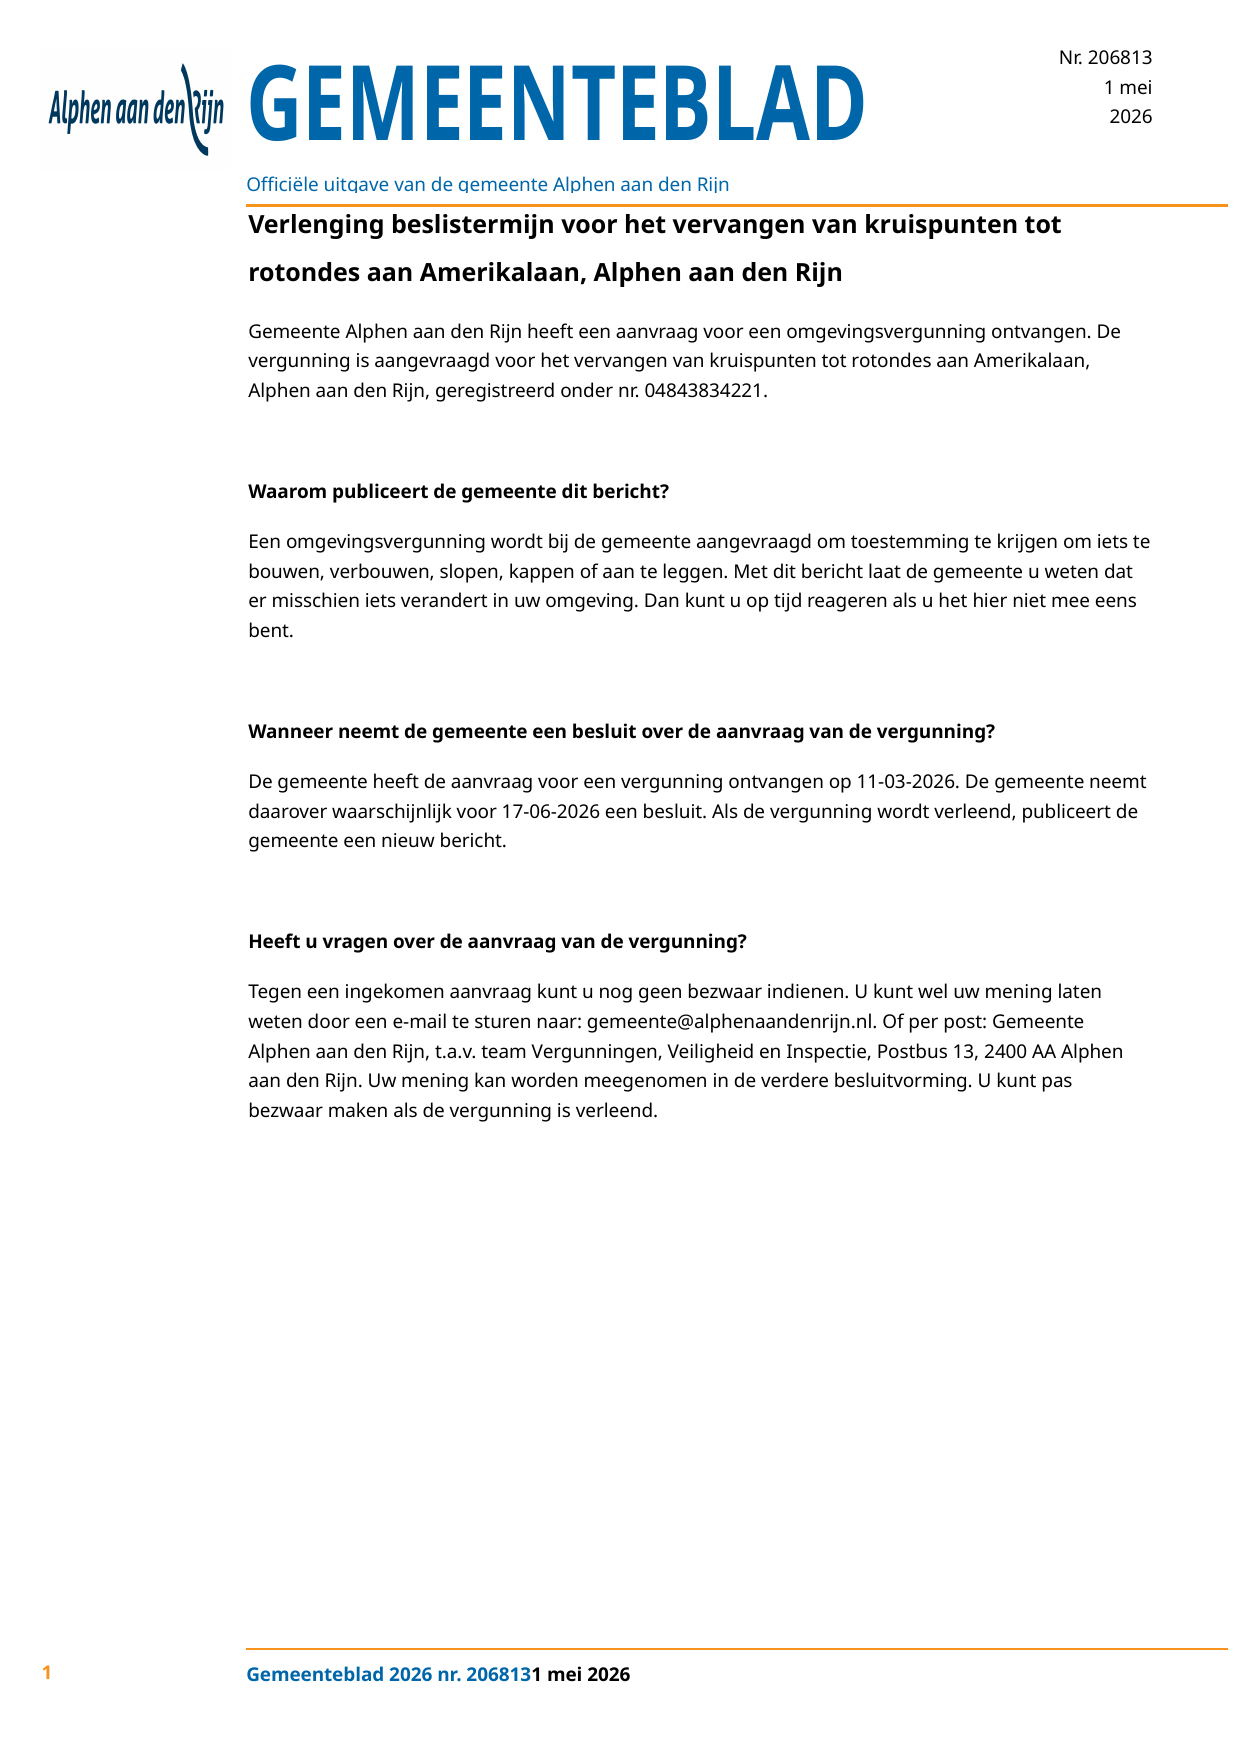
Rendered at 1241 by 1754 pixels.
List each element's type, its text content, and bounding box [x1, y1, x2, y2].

text Verlenging beslistermijn voor het vervangen van kruispunten tot rotondes aan Amerikalaan, Alphen aan den Rijn [248, 207, 1152, 288]
text Een omgevingsvergunning wordt bij de gemeente aangevraagd om toestemming te krijgen om iets te bouwen, verbouwen, slopen, kappen of aan te leggen. Met dit bericht laat de gemeente u weten dat er misschien iets verandert in uw omgeving. Dan kunt u op tijd reageren als u het hier niet mee eens bent. [248, 528, 1152, 643]
picture [41, 47, 231, 172]
text Heeft u vragen over de aanvraag van de vergunning? [248, 928, 1152, 954]
text Tegen een ingekomen aanvraag kunt u nog geen bezwaar indienen. U kunt wel uw mening laten weten door een e-mail te sturen naar: gemeente@alphenaandenrijn.nl. Of per post: Gemeente Alphen aan den Rijn, t.a.v. team Vergunningen, Veiligheid en Inspectie, Postbus 13, 2400 AA Alphen aan den Rijn. Uw mening kan worden meegenomen in de verdere besluitvorming. U kunt pas bezwaar maken als de vergunning is verleend. [248, 979, 1152, 1123]
text Waarom publiceert de gemeente dit bericht? [248, 478, 1152, 504]
text Wanneer neemt de gemeente een besluit over de aanvraag van de vergunning? [248, 718, 1152, 744]
text De gemeente heeft de aanvraag voor een vergunning ontvangen op 11-03-2026. De gemeente neemt daarover waarschijnlijk voor 17-06-2026 een besluit. Als de vergunning wordt verleend, publiceert de gemeente een nieuw bericht. [248, 768, 1152, 853]
text Gemeente Alphen aan den Rijn heeft een aanvraag voor een omgevingsvergunning ontvangen. De vergunning is aangevraagd voor het vervangen van kruispunten tot rotondes aan Amerikalaan, Alphen aan den Rijn, geregistreerd onder nr. 04843834221. [248, 318, 1152, 403]
